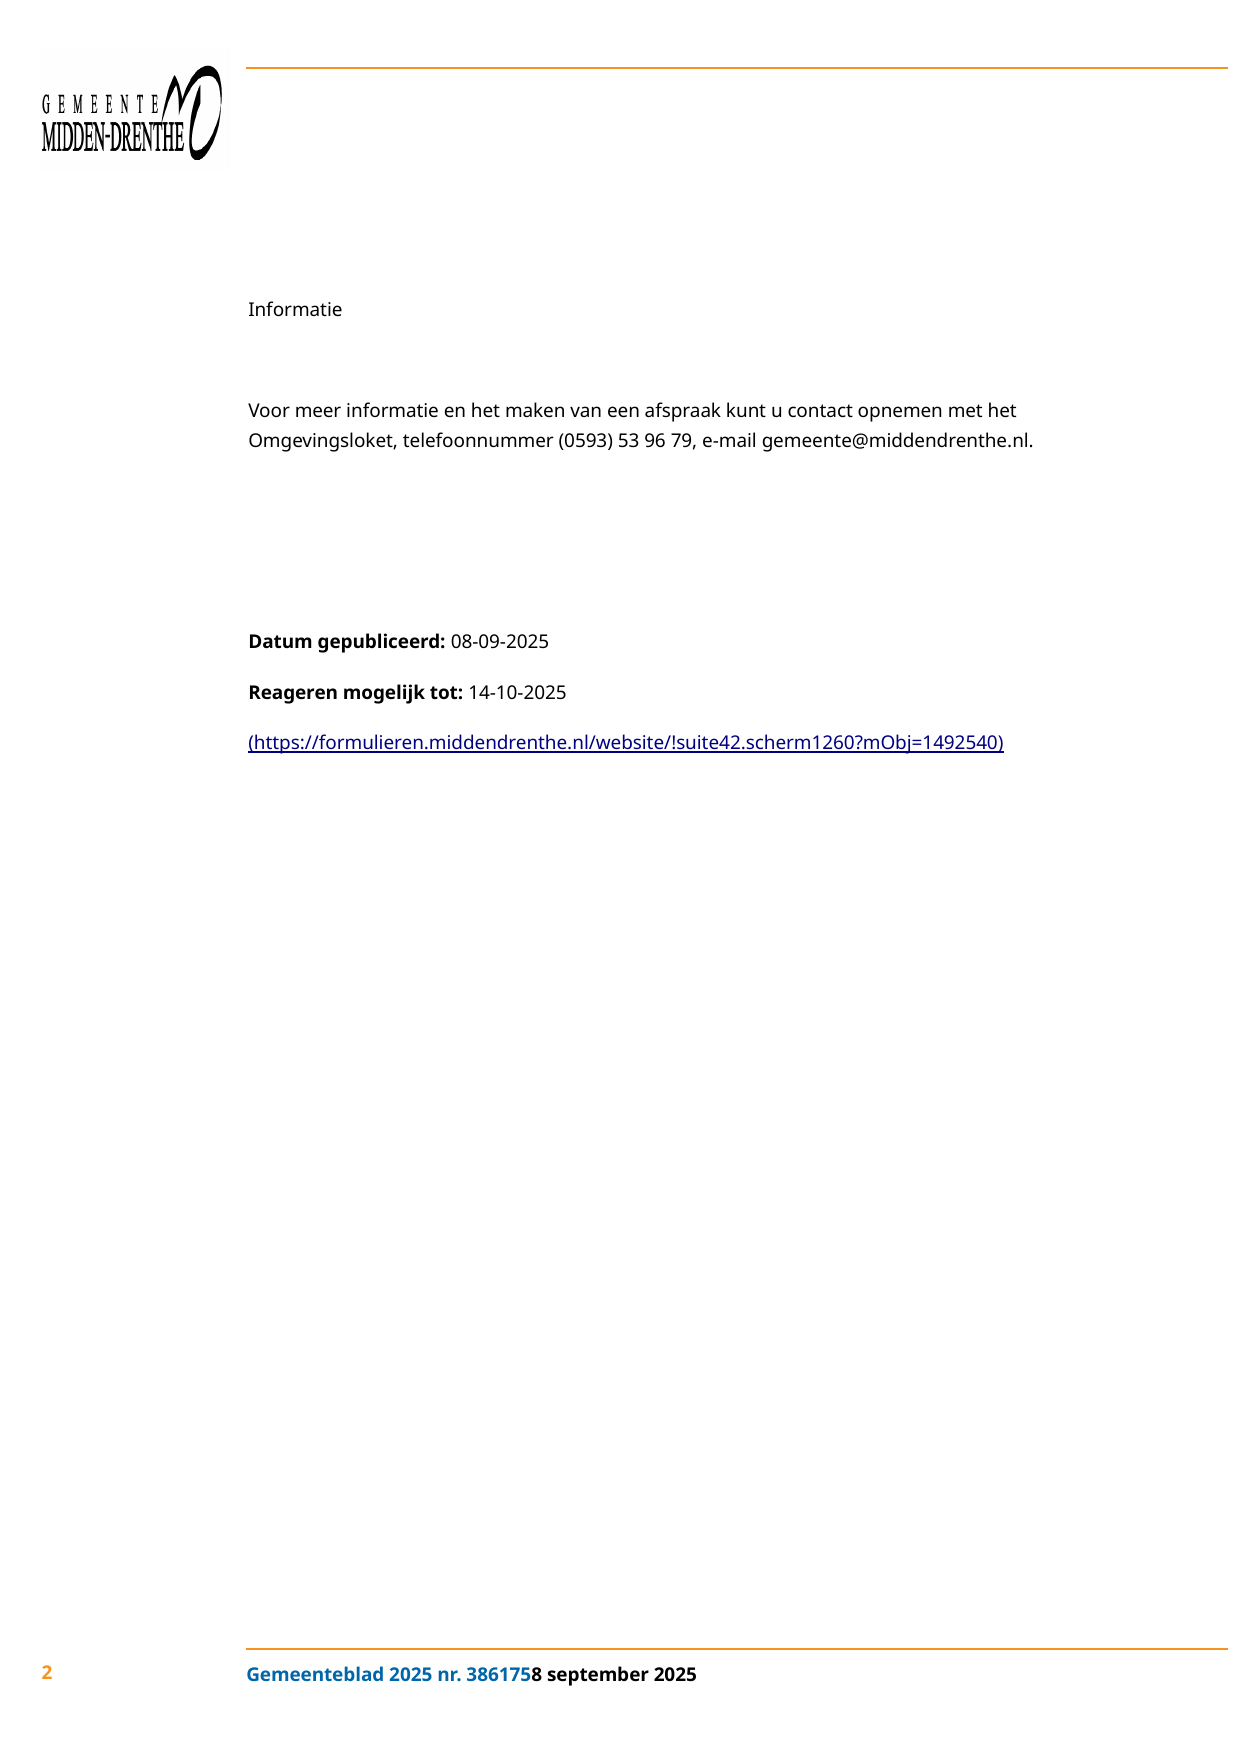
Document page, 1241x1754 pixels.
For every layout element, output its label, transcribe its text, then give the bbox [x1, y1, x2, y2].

picture [41, 47, 231, 172]
text Informatie [248, 296, 1152, 322]
text Datum gepubliceerd: 08-09-2025 [248, 628, 1152, 654]
text Reageren mogelijk tot: 14-10-2025 [248, 679, 1152, 705]
text (https://formulieren.middendrenthe.nl/website/!suite42.scherm1260?mObj=1492540) [248, 729, 1152, 755]
text Voor meer informatie en het maken van een afspraak kunt u contact opnemen met het Omgevingsloket, telefoonnummer (0593) 53 96 79, e-mail gemeente@middendrenthe.nl. [248, 397, 1152, 453]
